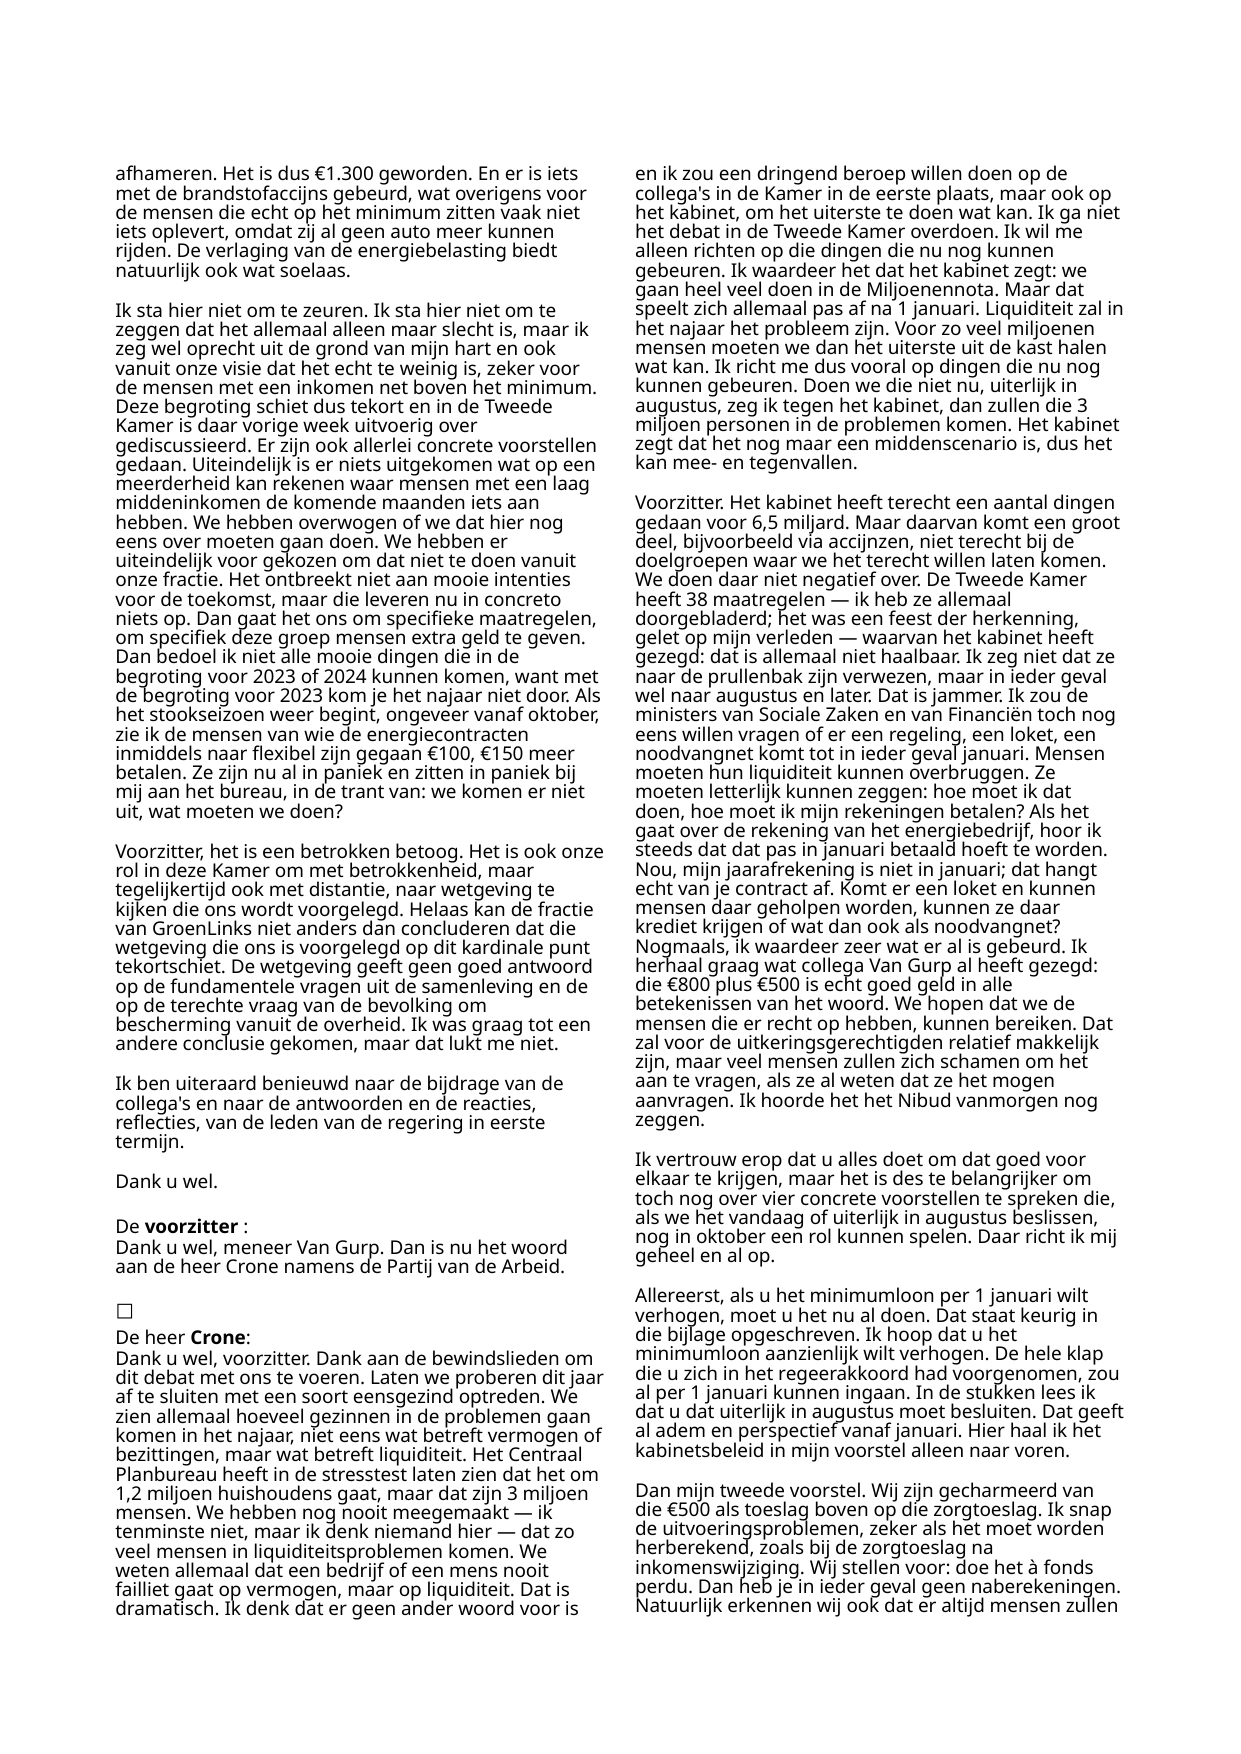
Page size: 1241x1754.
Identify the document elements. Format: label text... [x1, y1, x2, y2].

text Ik ben uiteraard benieuwd naar de bijdrage van de collega's en naar de antwoorden en de reacties, reflecties, van de leden van de regering in eerste termijn. [115, 1075, 605, 1152]
text Dank u wel, voorzitter. Dank aan de bewindslieden om dit debat met ons te voeren. Laten we proberen dit jaar af te sluiten met een soort eensgezind optreden. We zien allemaal hoeveel gezinnen in de problemen gaan komen in het najaar, niet eens wat betreft vermogen of bezittingen, maar wat betreft liquiditeit. Het Centraal Planbureau heeft in de stresstest laten zien dat het om 1,2 miljoen huishoudens gaat, maar dat zijn 3 miljoen mensen. We hebben nog nooit meegemaakt — ik tenminste niet, maar ik denk niemand hier — dat zo veel mensen in liquiditeitsproblemen komen. We weten allemaal dat een bedrijf of een mens nooit failliet gaat op vermogen, maar op liquiditeit. Dat is dramatisch. Ik denk dat er geen ander woord voor is [115, 1350, 605, 1620]
text Dank u wel, meneer Van Gurp. Dan is nu het woord aan de heer Crone namens de Partij van de Arbeid. [115, 1239, 605, 1278]
text Dan mijn tweede voorstel. Wij zijn gecharmeerd van die €500 als toeslag boven op die zorgtoeslag. Ik snap de uitvoeringsproblemen, zeker als het moet worden herberekend, zoals bij de zorgtoeslag na inkomenswijziging. Wij stellen voor: doe het à fonds perdu. Dan heb je in ieder geval geen naberekeningen. Natuurlijk erkennen wij ook dat er altijd mensen zullen [635, 1482, 1125, 1616]
text Ik vertrouw erop dat u alles doet om dat goed voor elkaar te krijgen, maar het is des te belangrijker om toch nog over vier concrete voorstellen te spreken die, als we het vandaag of uiterlijk in augustus beslissen, nog in oktober een rol kunnen spelen. Daar richt ik mij geheel en al op. [635, 1151, 1125, 1267]
text Voorzitter, het is een betrokken betoog. Het is ook onze rol in deze Kamer om met betrokkenheid, maar tegelijkertijd ook met distantie, naar wetgeving te kijken die ons wordt voorgelegd. Helaas kan de fractie van GroenLinks niet anders dan concluderen dat die wetgeving die ons is voorgelegd op dit kardinale punt tekortschiet. De wetgeving geeft geen goed antwoord op de fundamentele vragen uit de samenleving en de op de terechte vraag van de bevolking om bescherming vanuit de overheid. Ik was graag tot een andere conclusie gekomen, maar dat lukt me niet. [115, 843, 605, 1055]
text De voorzitter : [115, 1213, 605, 1239]
text Voorzitter. Het kabinet heeft terecht een aantal dingen gedaan voor 6,5 miljard. Maar daarvan komt een groot deel, bijvoorbeeld via accijnzen, niet terecht bij de doelgroepen waar we het terecht willen laten komen. We doen daar niet negatief over. De Tweede Kamer heeft 38 maatregelen — ik heb ze allemaal doorgebladerd; het was een feest der herkenning, gelet op mijn verleden — waarvan het kabinet heeft gezegd: dat is allemaal niet haalbaar. Ik zeg niet dat ze naar de prullenbak zijn verwezen, maar in ieder geval wel naar augustus en later. Dat is jammer. Ik zou de ministers van Sociale Zaken en van Financiën toch nog eens willen vragen of er een regeling, een loket, een noodvangnet komt tot in ieder geval januari. Mensen moeten hun liquiditeit kunnen overbruggen. Ze moeten letterlijk kunnen zeggen: hoe moet ik dat doen, hoe moet ik mijn rekeningen betalen? Als het gaat over de rekening van het energiebedrijf, hoor ik steeds dat dat pas in januari betaald hoeft te worden. Nou, mijn jaarafrekening is niet in januari; dat hangt echt van je contract af. Komt er een loket en kunnen mensen daar geholpen worden, kunnen ze daar krediet krijgen of wat dan ook als noodvangnet? Nogmaals, ik waardeer zeer wat er al is gebeurd. Ik herhaal graag wat collega Van Gurp al heeft gezegd: die €800 plus €500 is echt goed geld in alle betekenissen van het woord. We hopen dat we de mensen die er recht op hebben, kunnen bereiken. Dat zal voor de uitkeringsgerechtigden relatief makkelijk zijn, maar veel mensen zullen zich schamen om het aan te vragen, als ze al weten dat ze het mogen aanvragen. Ik hoorde het het Nibud vanmorgen nog zeggen. [635, 494, 1125, 1130]
text Dank u wel. [115, 1173, 605, 1192]
text Allereerst, als u het minimumloon per 1 januari wilt verhogen, moet u het nu al doen. Dat staat keurig in die bijlage opgeschreven. Ik hoop dat u het minimumloon aanzienlijk wilt verhogen. De hele klap die u zich in het regeerakkoord had voorgenomen, zou al per 1 januari kunnen ingaan. In de stukken lees ik dat u dat uiterlijk in augustus moet besluiten. Dat geeft al adem en perspectief vanaf januari. Hier haal ik het kabinetsbeleid in mijn voorstel alleen naar voren. [635, 1287, 1125, 1461]
text en ik zou een dringend beroep willen doen op de collega's in de Kamer in de eerste plaats, maar ook op het kabinet, om het uiterste te doen wat kan. Ik ga niet het debat in de Tweede Kamer overdoen. Ik wil me alleen richten op die dingen die nu nog kunnen gebeuren. Ik waardeer het dat het kabinet zegt: we gaan heel veel doen in de Miljoenennota. Maar dat speelt zich allemaal pas af na 1 januari. Liquiditeit zal in het najaar het probleem zijn. Voor zo veel miljoenen mensen moeten we dan het uiterste uit de kast halen wat kan. Ik richt me dus vooral op dingen die nu nog kunnen gebeuren. Doen we die niet nu, uiterlijk in augustus, zeg ik tegen het kabinet, dan zullen die 3 miljoen personen in de problemen komen. Het kabinet zegt dat het nog maar een middenscenario is, dus het kan mee- en tegenvallen. [635, 165, 1125, 474]
text Ik sta hier niet om te zeuren. Ik sta hier niet om te zeggen dat het allemaal alleen maar slecht is, maar ik zeg wel oprecht uit de grond van mijn hart en ook vanuit onze visie dat het echt te weinig is, zeker voor de mensen met een inkomen net boven het minimum. Deze begroting schiet dus tekort en in de Tweede Kamer is daar vorige week uitvoerig over gediscussieerd. Er zijn ook allerlei concrete voorstellen gedaan. Uiteindelijk is er niets uitgekomen wat op een meerderheid kan rekenen waar mensen met een laag middeninkomen de komende maanden iets aan hebben. We hebben overwogen of we dat hier nog eens over moeten gaan doen. We hebben er uiteindelijk voor gekozen om dat niet te doen vanuit onze fractie. Het ontbreekt niet aan mooie intenties voor de toekomst, maar die leveren nu in concreto niets op. Dan gaat het ons om specifieke maatregelen, om specifiek deze groep mensen extra geld te geven. Dan bedoel ik niet alle mooie dingen die in de begroting voor 2023 of 2024 kunnen komen, want met de begroting voor 2023 kom je het najaar niet door. Als het stookseizoen weer begint, ongeveer vanaf oktober, zie ik de mensen van wie de energiecontracten inmiddels naar flexibel zijn gegaan €100, €150 meer betalen. Ze zijn nu al in paniek en zitten in paniek bij mij aan het bureau, in de trant van: we komen er niet uit, wat moeten we doen? [115, 302, 605, 822]
text afhameren. Het is dus €1.300 geworden. En er is iets met de brandstofaccijns gebeurd, wat overigens voor de mensen die echt op het minimum zitten vaak niet iets oplevert, omdat zij al geen auto meer kunnen rijden. De verlaging van de energiebelasting biedt natuurlijk ook wat soelaas. [115, 165, 605, 281]
text De heer Crone: [115, 1324, 605, 1350]
text ⬜ [115, 1298, 605, 1324]
